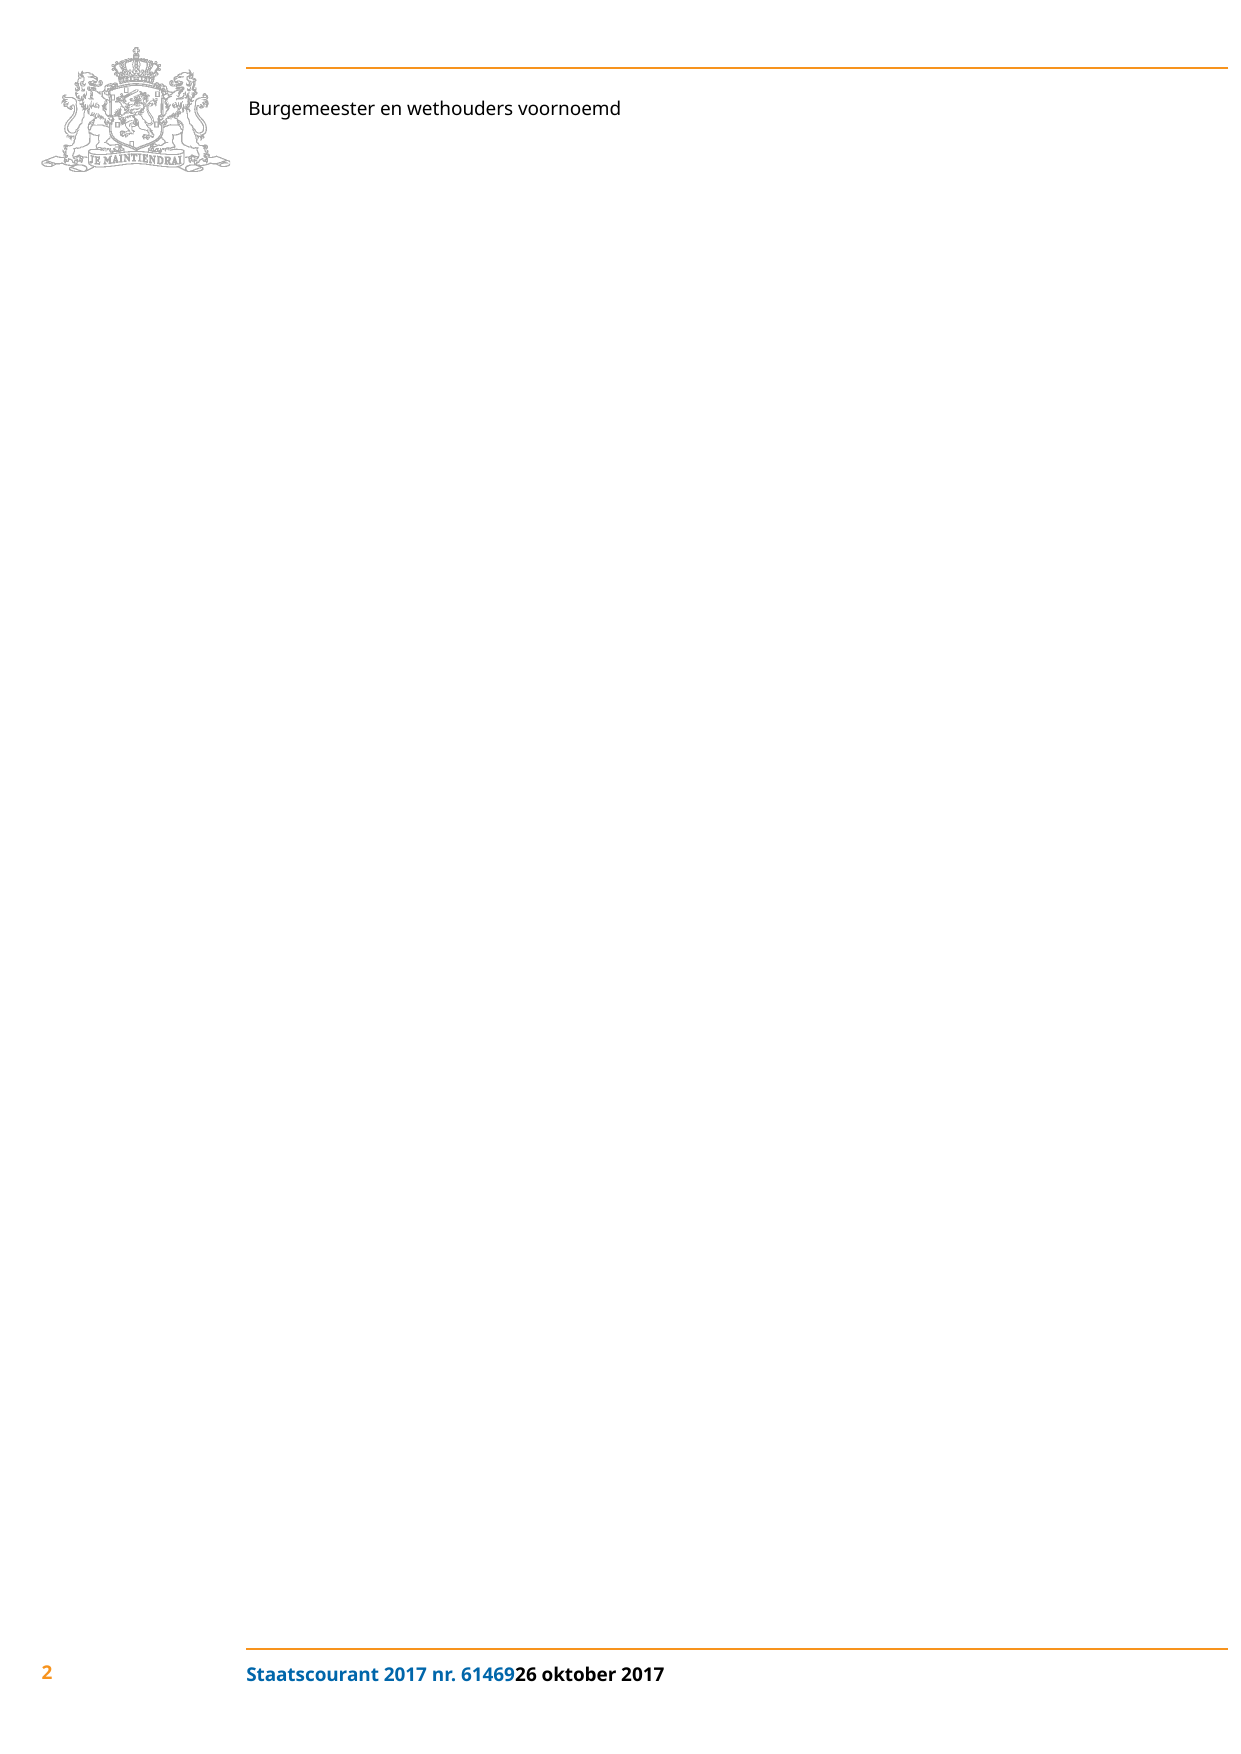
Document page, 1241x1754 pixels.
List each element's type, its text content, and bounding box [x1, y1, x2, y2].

picture [41, 47, 231, 172]
text Burgemeester en wethouders voornoemd [248, 95, 1152, 121]
